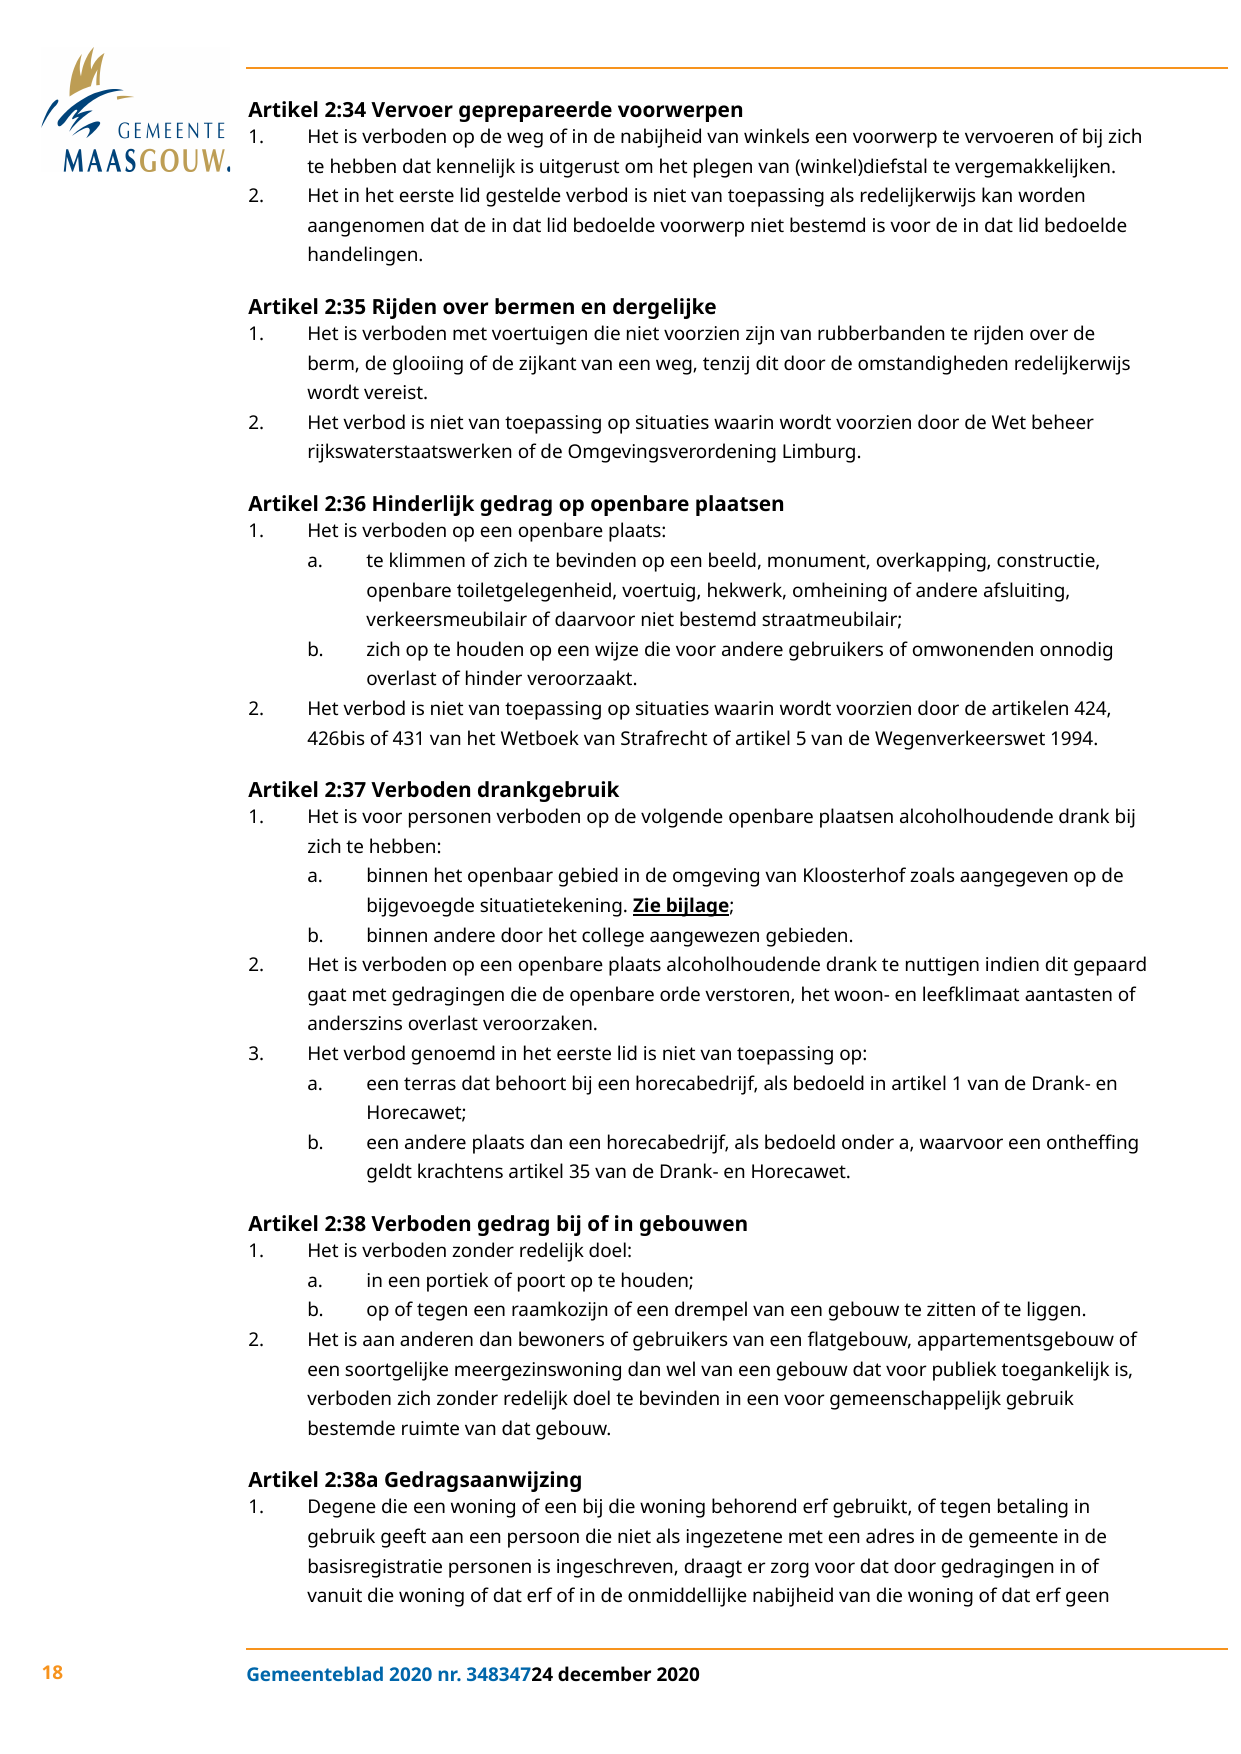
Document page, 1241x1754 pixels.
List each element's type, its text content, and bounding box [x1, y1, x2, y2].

list Het is verboden op een openbare plaats: [248, 518, 1152, 543]
list te klimmen of zich te bevinden op een beeld, monument, overkapping, constructie, openbare toiletgelegenheid, voertuig, hekwerk, omheining of andere afsluiting, verkeersmeubilair of daarvoor niet bestemd straatmeubilair; [307, 547, 1152, 632]
list Het verbod is niet van toepassing op situaties waarin wordt voorzien door de artikelen 424, 426bis of 431 van het Wetboek van Strafrecht of artikel 5 van de Wegenverkeerswet 1994. [248, 695, 1152, 750]
list Het is verboden zonder redelijk doel: [248, 1237, 1152, 1263]
list Het is aan anderen dan bewoners of gebruikers van een flatgebouw, appartementsgebouw of een soortgelijke meergezinswoning dan wel van een gebouw dat voor publiek toegankelijk is, verboden zich zonder redelijk doel te bevinden in een voor gemeenschappelijk gebruik bestemde ruimte van dat gebouw. [248, 1326, 1152, 1441]
list een terras dat behoort bij een horecabedrijf, als bedoeld in artikel 1 van de Drank- en Horecawet; [307, 1070, 1152, 1125]
text Artikel 2:36 Hinderlijk gedrag op openbare plaatsen [248, 489, 1152, 518]
list Het is verboden op de weg of in de nabijheid van winkels een voorwerp te vervoeren of bij zich te hebben dat kennelijk is uitgerust om het plegen van (winkel)diefstal te vergemakkelijken. [248, 123, 1152, 178]
list Het is voor personen verboden op de volgende openbare plaatsen alcoholhoudende drank bij zich te hebben: [248, 803, 1152, 859]
list zich op te houden op een wijze die voor andere gebruikers of omwonenden onnodig overlast of hinder veroorzaakt. [307, 636, 1152, 691]
picture [41, 47, 231, 172]
text Artikel 2:38 Verboden gedrag bij of in gebouwen [248, 1209, 1152, 1237]
list Degene die een woning of een bij die woning behorend erf gebruikt, of tegen betaling in gebruik geeft aan een persoon die niet als ingezetene met een adres in de gemeente in de basisregistratie personen is ingeschreven, draagt er zorg voor dat door gedragingen in of vanuit die woning of dat erf of in de onmiddellijke nabijheid van die woning of dat erf geen [248, 1494, 1152, 1608]
list binnen het openbaar gebied in de omgeving van Kloosterhof zoals aangegeven op de bijgevoegde situatietekening. Zie bijlage; [307, 863, 1152, 918]
list Het is verboden met voertuigen die niet voorzien zijn van rubberbanden te rijden over de berm, de glooiing of de zijkant van een weg, tenzij dit door de omstandigheden redelijkerwijs wordt vereist. [248, 320, 1152, 405]
text Artikel 2:35 Rijden over bermen en dergelijke [248, 292, 1152, 320]
list Het in het eerste lid gestelde verbod is niet van toepassing als redelijkerwijs kan worden aangenomen dat de in dat lid bedoelde voorwerp niet bestemd is voor de in dat lid bedoelde handelingen. [248, 182, 1152, 267]
list Het verbod genoemd in het eerste lid is niet van toepassing op: [248, 1040, 1152, 1066]
text Artikel 2:37 Verboden drankgebruik [248, 775, 1152, 803]
list binnen andere door het college aangewezen gebieden. [307, 922, 1152, 948]
text Artikel 2:38a Gedragsaanwijzing [248, 1465, 1152, 1494]
list Het is verboden op een openbare plaats alcoholhoudende drank te nuttigen indien dit gepaard gaat met gedragingen die de openbare orde verstoren, het woon- en leefklimaat aantasten of anderszins overlast veroorzaken. [248, 951, 1152, 1036]
list een andere plaats dan een horecabedrijf, als bedoeld onder a, waarvoor een ontheffing geldt krachtens artikel 35 van de Drank- en Horecawet. [307, 1129, 1152, 1184]
text Artikel 2:34 Vervoer geprepareerde voorwerpen [248, 95, 1152, 123]
list in een portiek of poort op te houden; [307, 1267, 1152, 1293]
list op of tegen een raamkozijn of een drempel van een gebouw te zitten of te liggen. [307, 1297, 1152, 1322]
list Het verbod is niet van toepassing op situaties waarin wordt voorzien door de Wet beheer rijkswaterstaatswerken of de Omgevingsverordening Limburg. [248, 409, 1152, 464]
